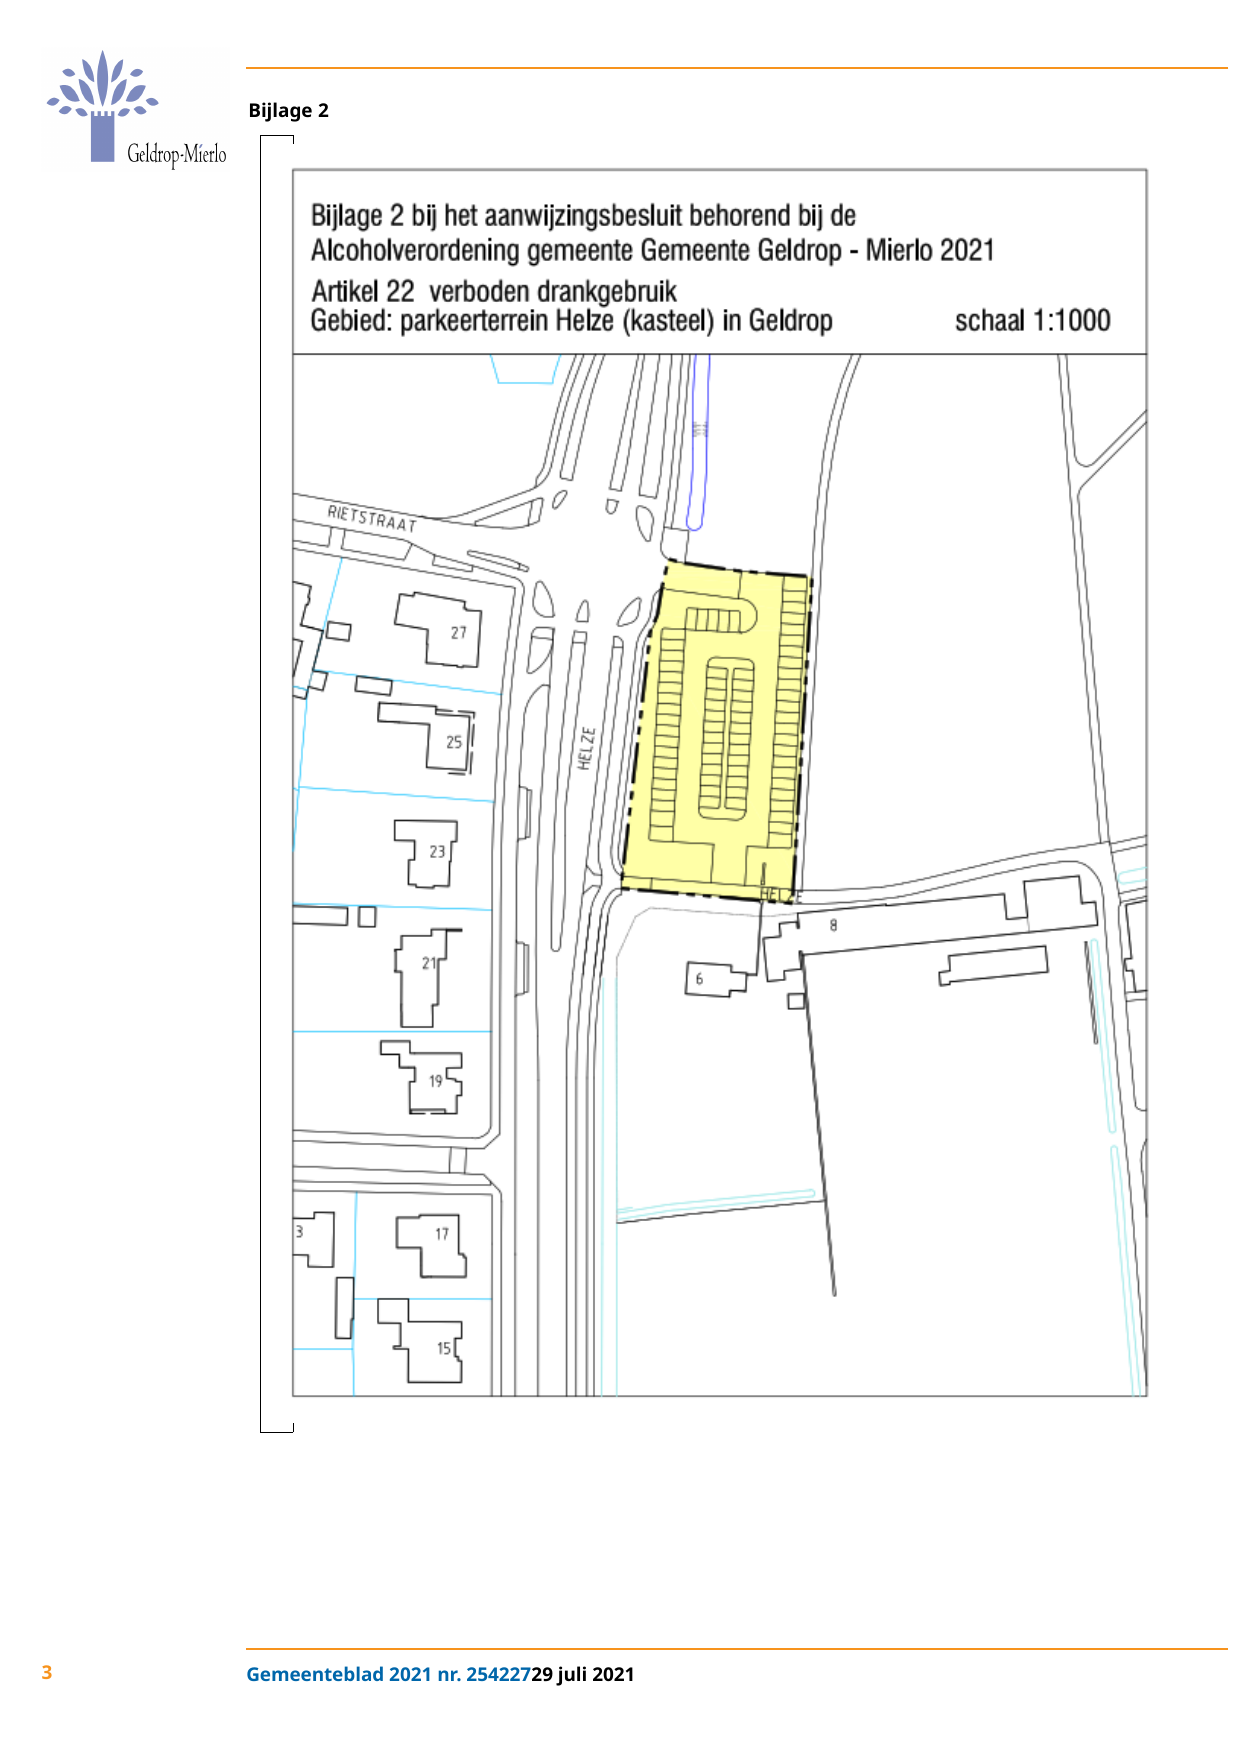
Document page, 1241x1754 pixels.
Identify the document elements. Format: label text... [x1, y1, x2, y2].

picture [268, 144, 1173, 1423]
picture [41, 47, 231, 172]
text Bijlage 2 [248, 95, 1152, 123]
